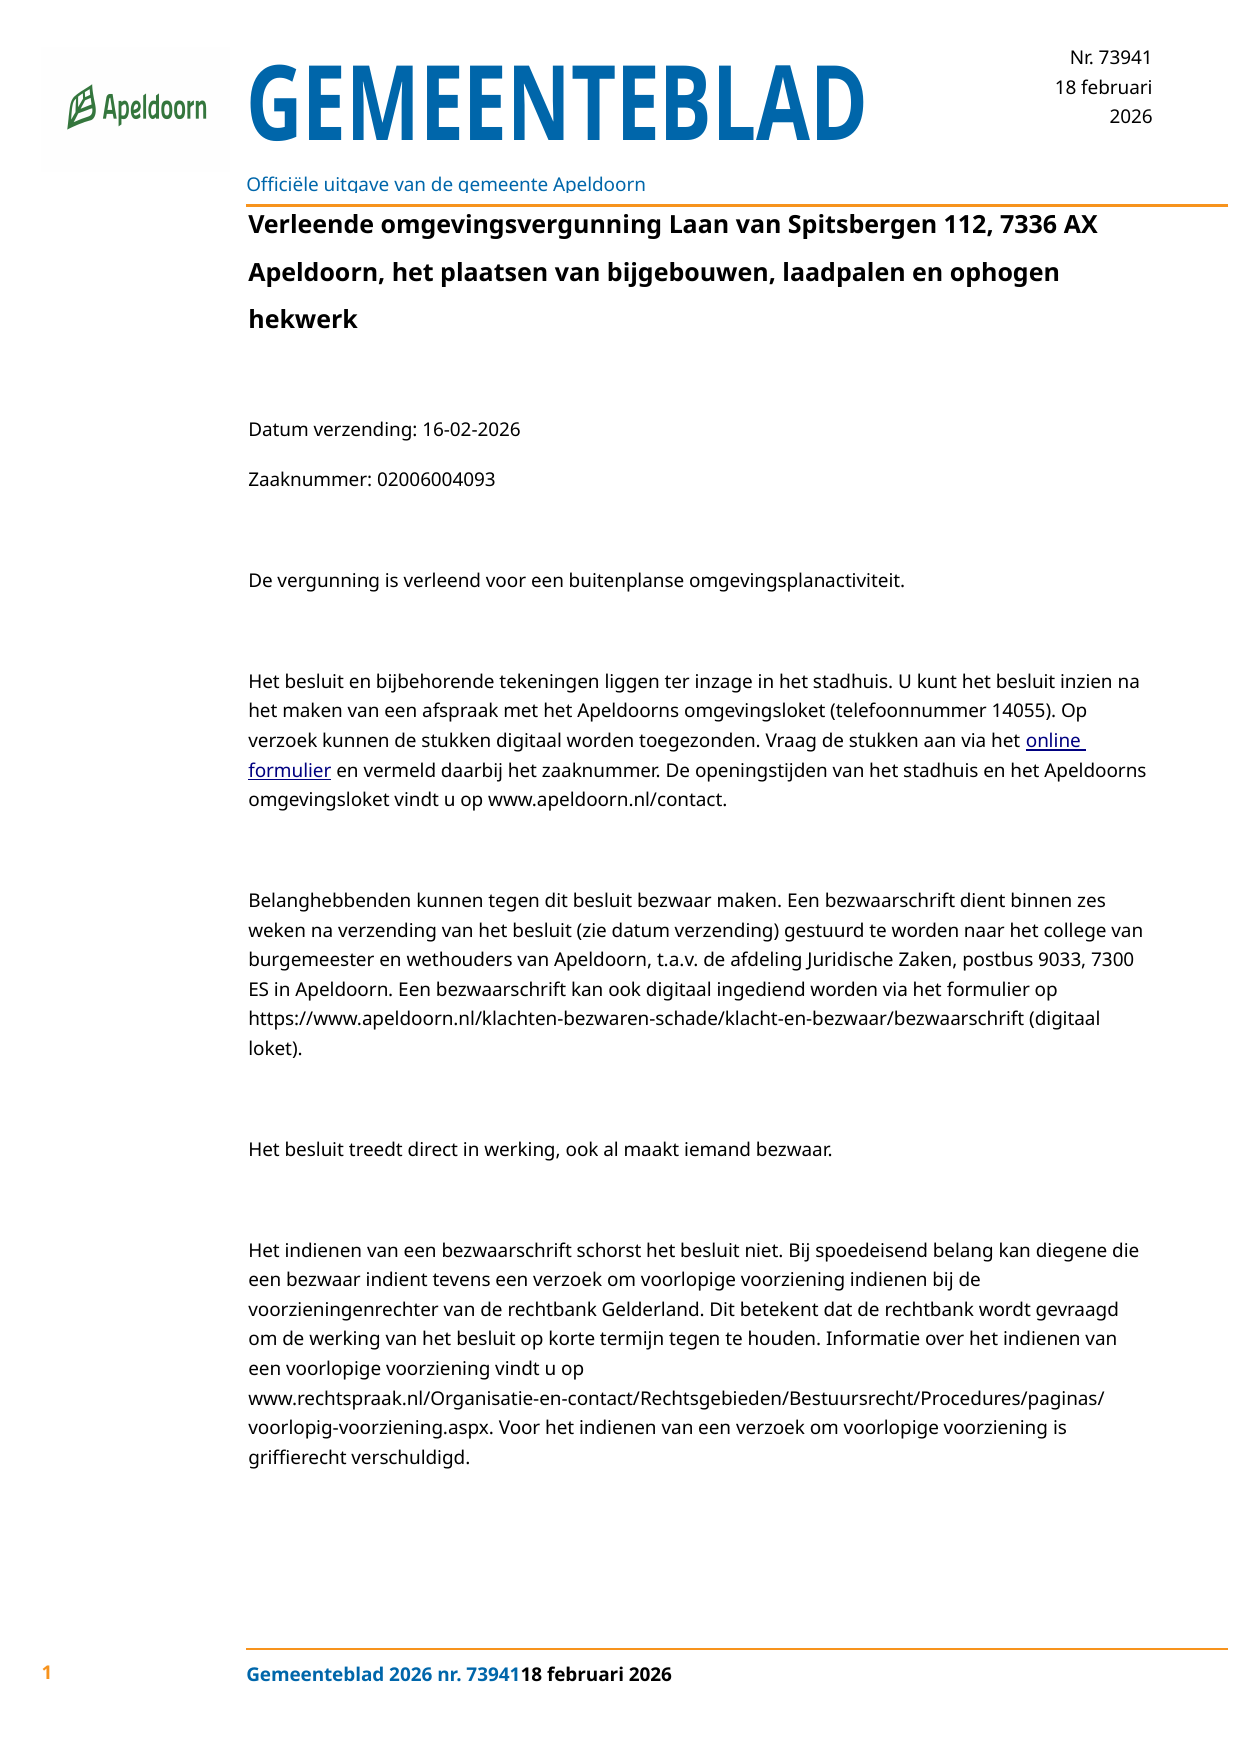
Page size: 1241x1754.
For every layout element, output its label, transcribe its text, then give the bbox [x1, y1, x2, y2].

text Het besluit en bijbehorende tekeningen liggen ter inzage in het stadhuis. U kunt het besluit inzien na het maken van een afspraak met het Apeldoorns omgevingsloket (telefoonnummer 14055). Op verzoek kunnen de stukken digitaal worden toegezonden. Vraag de stukken aan via het online formulier en vermeld daarbij het zaaknummer. De openingstijden van het stadhuis en het Apeldoorns omgevingsloket vindt u op www.apeldoorn.nl/contact. [248, 668, 1152, 812]
text Het indienen van een bezwaarschrift schorst het besluit niet. Bij spoedeisend belang kan diegene die een bezwaar indient tevens een verzoek om voorlopige voorziening indienen bij de voorzieningenrechter van de rechtbank Gelderland. Dit betekent dat de rechtbank wordt gevraagd om de werking van het besluit op korte termijn tegen te houden. Informatie over het indienen van een voorlopige voorziening vindt u op www.rechtspraak.nl/Organisatie-en-contact/Rechtsgebieden/Bestuursrecht/Procedures/paginas/voorlopig-voorziening.aspx. Voor het indienen van een verzoek om voorlopige voorziening is griffierecht verschuldigd. [248, 1237, 1152, 1469]
text Belanghebbenden kunnen tegen dit besluit bezwaar maken. Een bezwaarschrift dient binnen zes weken na verzending van het besluit (zie datum verzending) gestuurd te worden naar het college van burgemeester en wethouders van Apeldoorn, t.a.v. de afdeling Juridische Zaken, postbus 9033, 7300 ES in Apeldoorn. Een bezwaarschrift kan ook digitaal ingediend worden via het formulier op https://www.apeldoorn.nl/klachten-bezwaren-schade/klacht-en-bezwaar/bezwaarschrift (digitaal loket). [248, 887, 1152, 1061]
text Het besluit treedt direct in werking, ook al maakt iemand bezwaar. [248, 1136, 1152, 1162]
text Zaaknummer: 02006004093 [248, 466, 1152, 492]
text Verleende omgevingsvergunning Laan van Spitsbergen 112, 7336 AX Apeldoorn, het plaatsen van bijgebouwen, laadpalen en ophogen hekwerk [248, 207, 1152, 336]
picture [41, 47, 231, 172]
text De vergunning is verleend voor een buitenplanse omgevingsplanactiviteit. [248, 567, 1152, 593]
text Datum verzending: 16-02-2026 [248, 416, 1152, 442]
